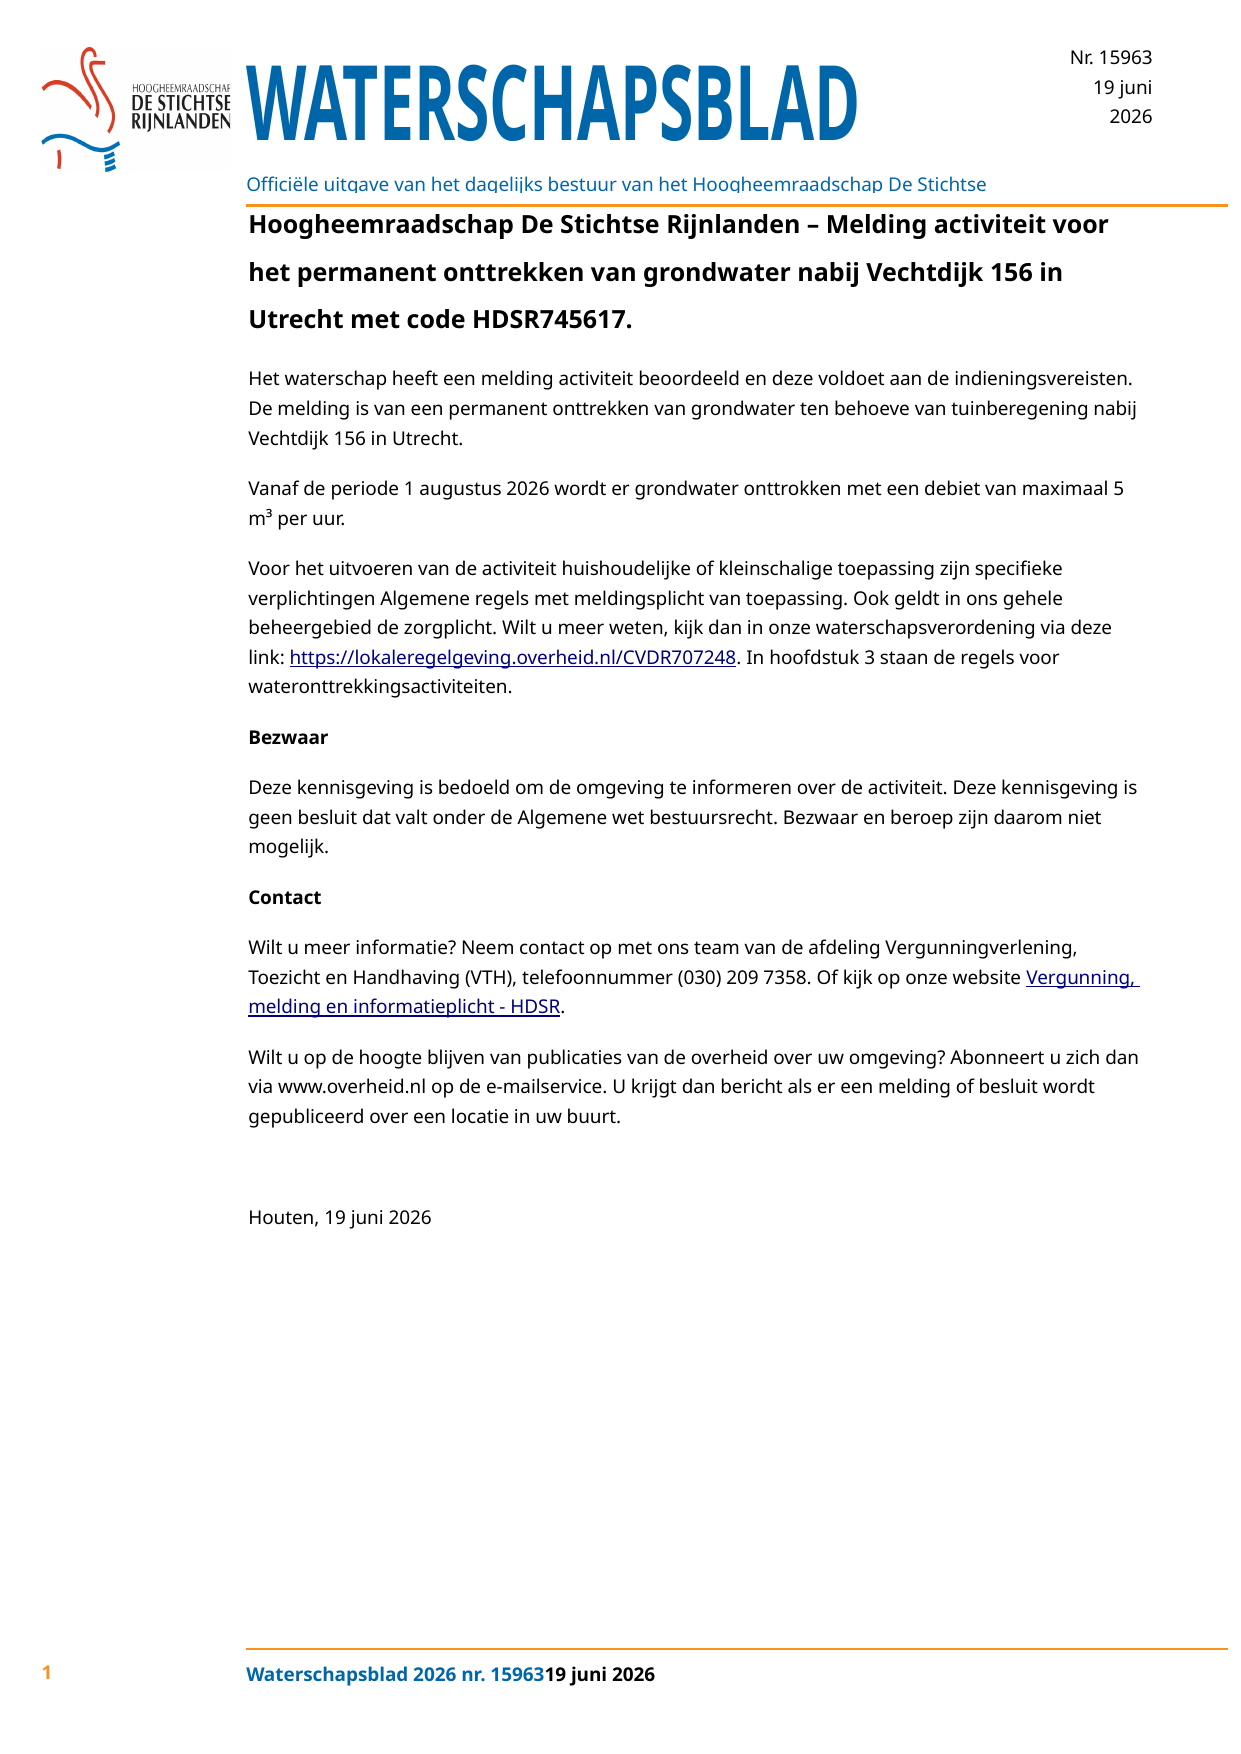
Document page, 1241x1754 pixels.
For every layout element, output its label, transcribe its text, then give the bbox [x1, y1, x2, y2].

text Houten, 19 juni 2026 [248, 1204, 1152, 1229]
text Bezwaar [248, 724, 1152, 749]
text Hoogheemraadschap De Stichtse Rijnlanden – Melding activiteit voor het permanent onttrekken van grondwater nabij Vechtdijk 156 in Utrecht met code HDSR745617. [248, 207, 1152, 336]
text Wilt u meer informatie? Neem contact op met ons team van de afdeling Vergunningverlening, Toezicht en Handhaving (VTH), telefoonnummer (030) 209 7358. Of kijk op onze website Vergunning, melding en informatieplicht - HDSR. [248, 934, 1152, 1019]
text Contact [248, 884, 1152, 909]
text Wilt u op de hoogte blijven van publicaties van de overheid over uw omgeving? Abonneert u zich dan via www.overheid.nl op de e-mailservice. U krijgt dan bericht als er een melding of besluit wordt gepubliceerd over een locatie in uw buurt. [248, 1044, 1152, 1129]
text Deze kennisgeving is bedoeld om de omgeving te informeren over de activiteit. Deze kennisgeving is geen besluit dat valt onder de Algemene wet bestuursrecht. Bezwaar en beroep zijn daarom niet mogelijk. [248, 774, 1152, 859]
picture [41, 47, 231, 172]
text Vanaf de periode 1 augustus 2026 wordt er grondwater onttrokken met een debiet van maximaal 5 m³ per uur. [248, 475, 1152, 530]
text Voor het uitvoeren van de activiteit huishoudelijke of kleinschalige toepassing zijn specifieke verplichtingen Algemene regels met meldingsplicht van toepassing. Ook geldt in ons gehele beheergebied de zorgplicht. Wilt u meer weten, kijk dan in onze waterschapsverordening via deze link: https://lokaleregelgeving.overheid.nl/CVDR707248. In hoofdstuk 3 staan de regels voor wateronttrekkingsactiviteiten. [248, 555, 1152, 699]
text Het waterschap heeft een melding activiteit beoordeeld en deze voldoet aan de indieningsvereisten. De melding is van een permanent onttrekken van grondwater ten behoeve van tuinberegening nabij Vechtdijk 156 in Utrecht. [248, 366, 1152, 450]
